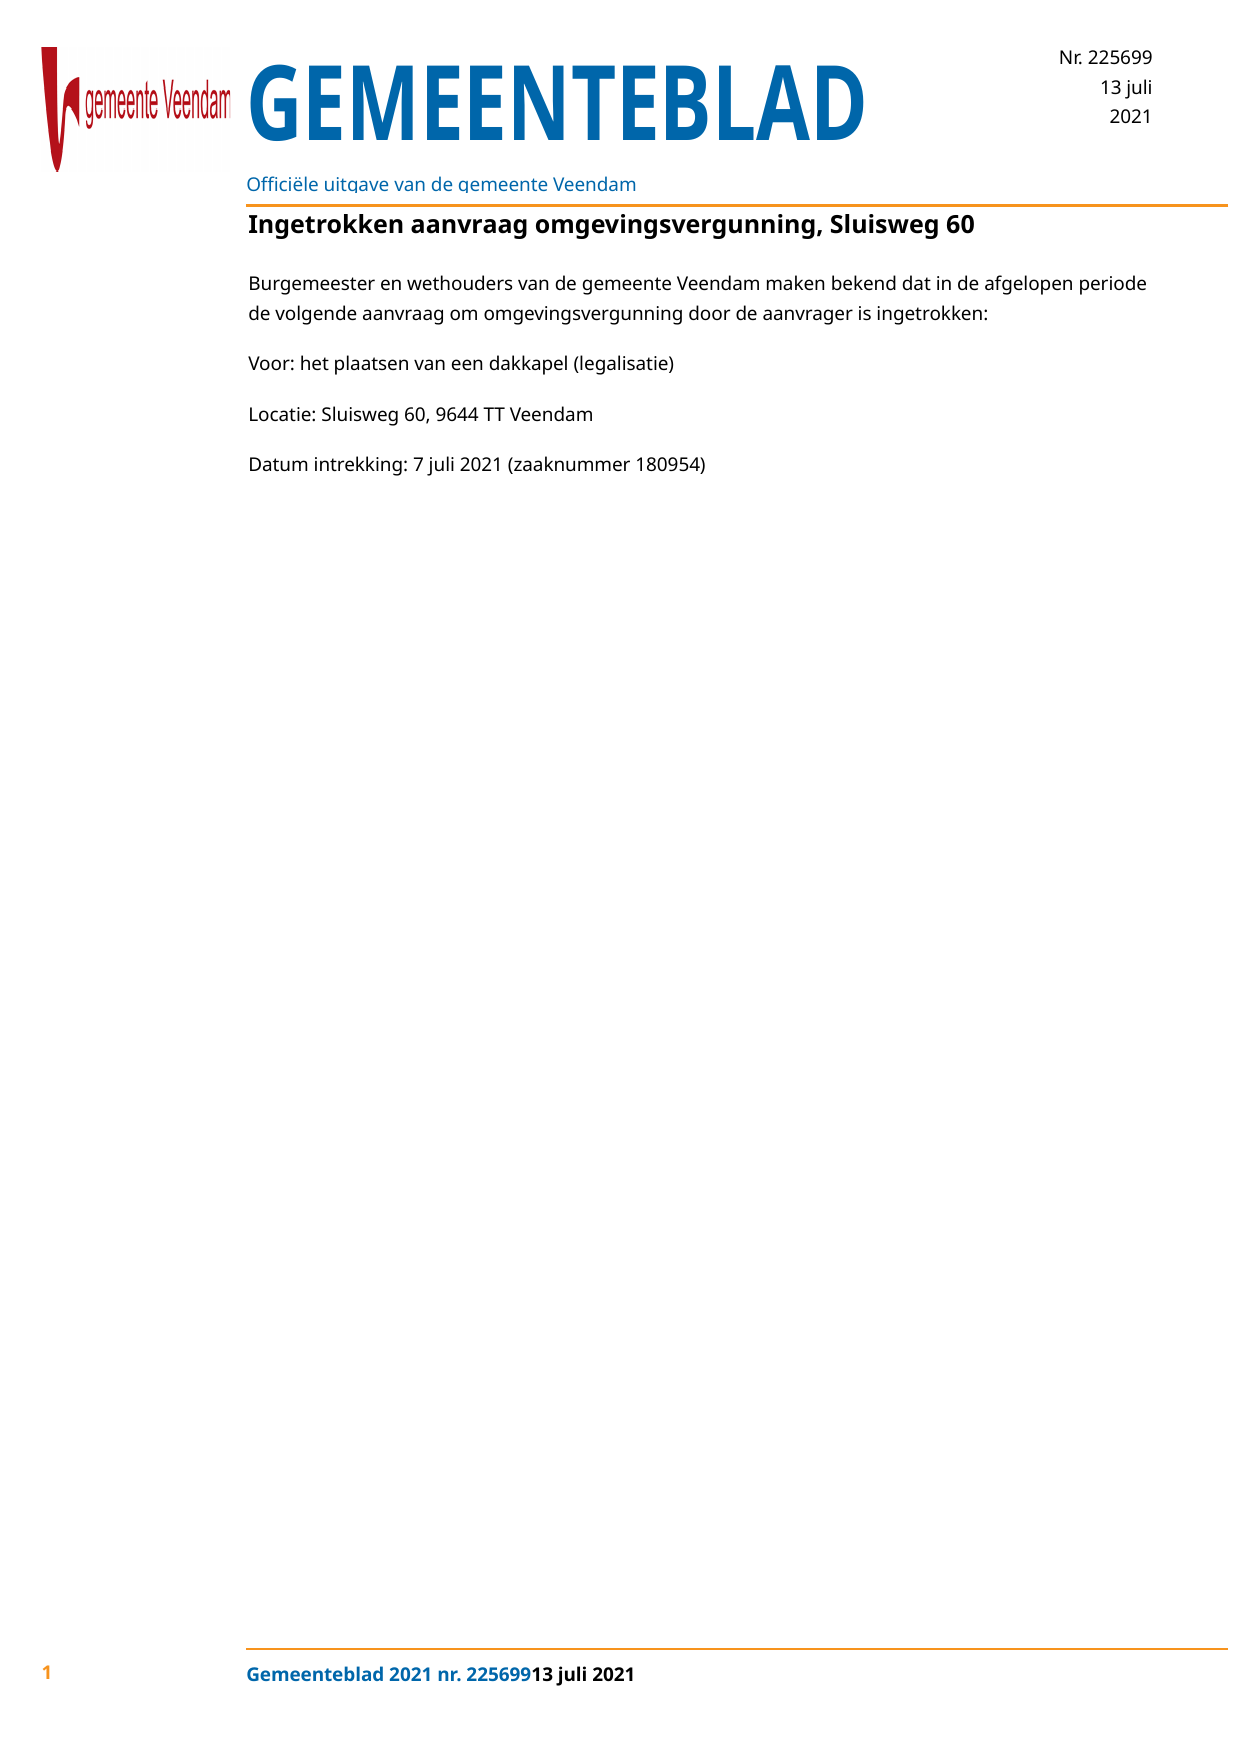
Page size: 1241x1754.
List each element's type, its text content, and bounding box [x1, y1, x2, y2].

text Voor: het plaatsen van een dakkapel (legalisatie) [248, 350, 1152, 376]
text Locatie: Sluisweg 60, 9644 TT Veendam [248, 401, 1152, 426]
text Burgemeester en wethouders van de gemeente Veendam maken bekend dat in de afgelopen periode de volgende aanvraag om omgevingsvergunning door de aanvrager is ingetrokken: [248, 270, 1152, 326]
text Ingetrokken aanvraag omgevingsvergunning, Sluisweg 60 [248, 207, 1152, 241]
picture [41, 47, 231, 172]
text Datum intrekking: 7 juli 2021 (zaaknummer 180954) [248, 451, 1152, 477]
